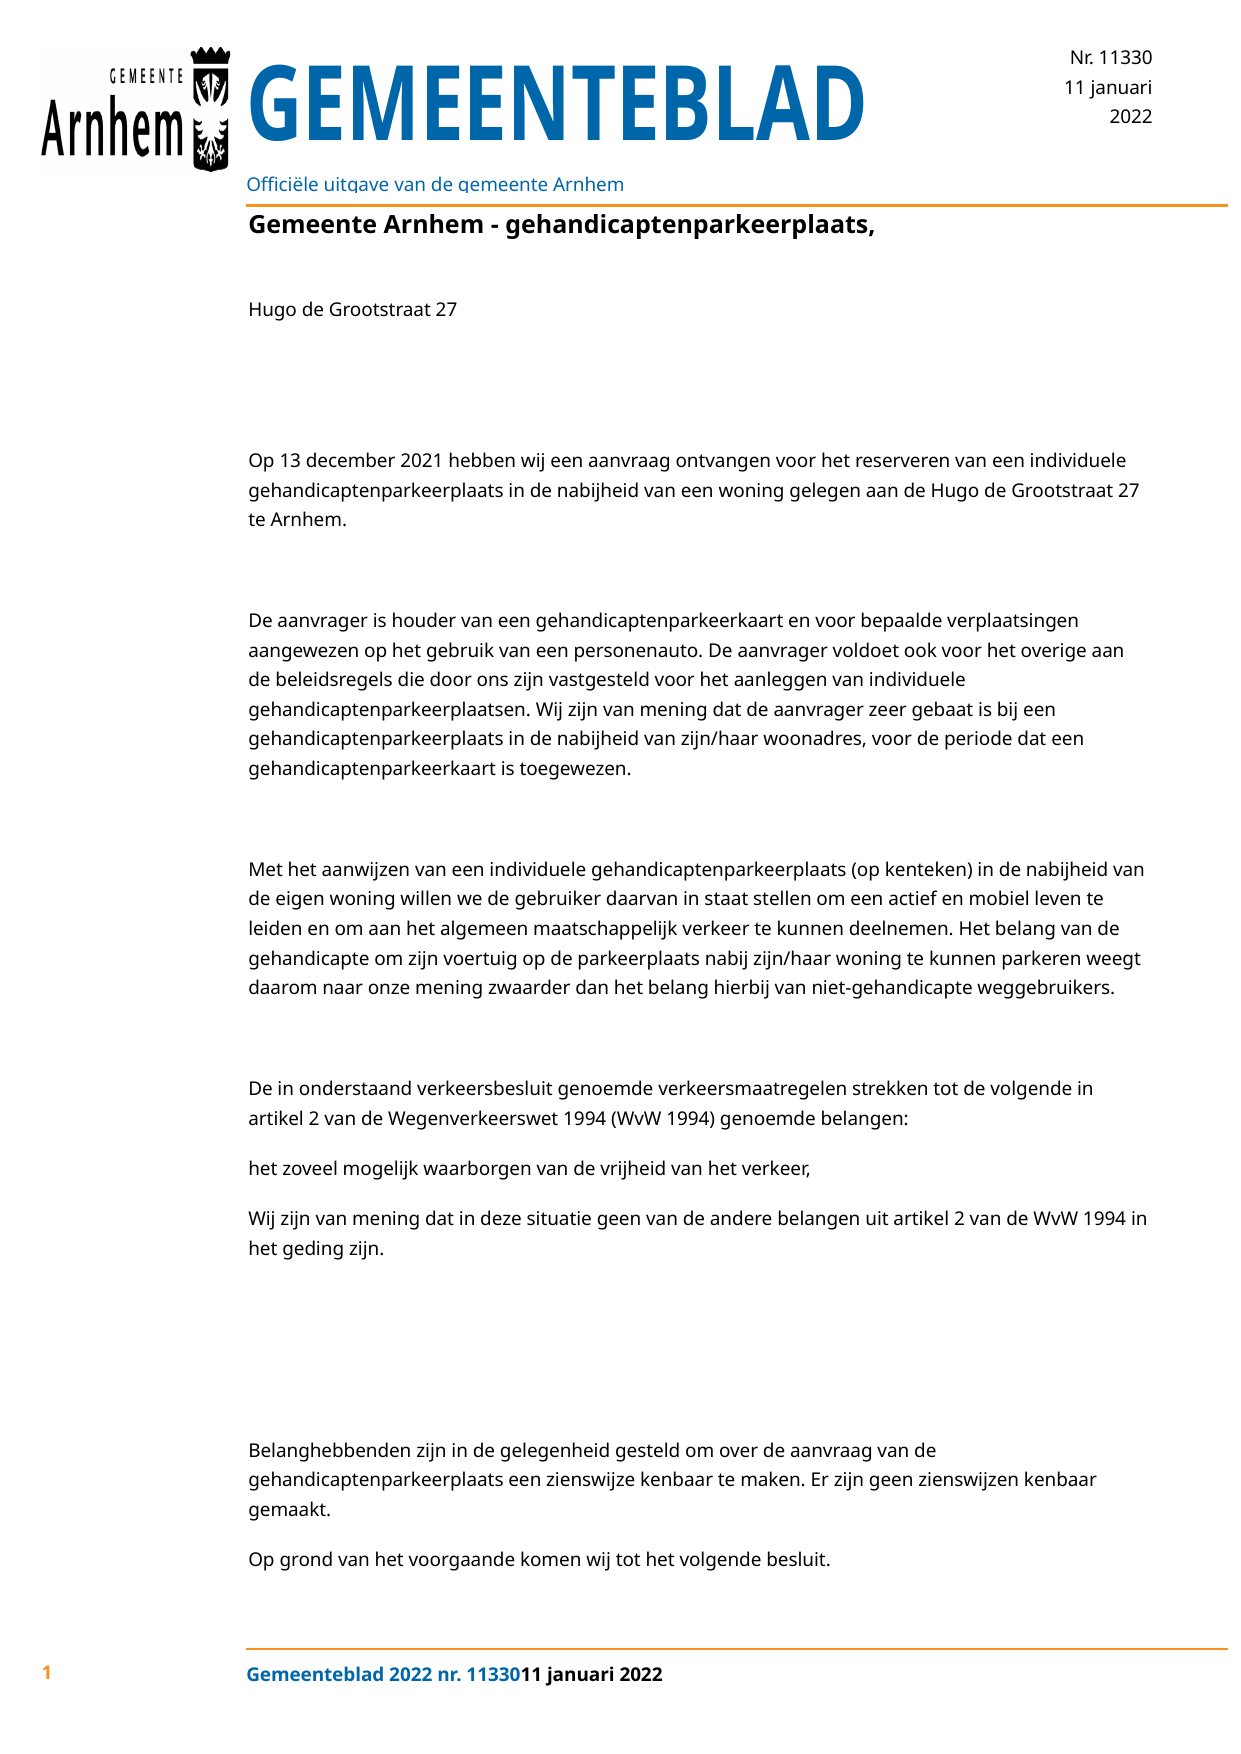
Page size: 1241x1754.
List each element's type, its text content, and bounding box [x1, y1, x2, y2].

text Op grond van het voorgaande komen wij tot het volgende besluit. [248, 1546, 1152, 1572]
text Wij zijn van mening dat in deze situatie geen van de andere belangen uit artikel 2 van de WvW 1994 in het geding zijn. [248, 1206, 1152, 1261]
text het zoveel mogelijk waarborgen van de vrijheid van het verkeer, [248, 1155, 1152, 1181]
text De in onderstaand verkeersbesluit genoemde verkeersmaatregelen strekken tot de volgende in artikel 2 van de Wegenverkeerswet 1994 (WvW 1994) genoemde belangen: [248, 1075, 1152, 1131]
text Gemeente Arnhem - gehandicaptenparkeerplaats, [248, 207, 1152, 241]
text De aanvrager is houder van een gehandicaptenparkeerkaart en voor bepaalde verplaatsingen aangewezen op het gebruik van een personenauto. De aanvrager voldoet ook voor het overige aan de beleidsregels die door ons zijn vastgesteld voor het aanleggen van individuele gehandicaptenparkeerplaatsen. Wij zijn van mening dat de aanvrager zeer gebaat is bij een gehandicaptenparkeerplaats in de nabijheid van zijn/haar woonadres, voor de periode dat een gehandicaptenparkeerkaart is toegewezen. [248, 607, 1152, 781]
text Met het aanwijzen van een individuele gehandicaptenparkeerplaats (op kenteken) in de nabijheid van de eigen woning willen we de gebruiker daarvan in staat stellen om een actief en mobiel leven te leiden en om aan het algemeen maatschappelijk verkeer te kunnen deelnemen. Het belang van de gehandicapte om zijn voertuig op de parkeerplaats nabij zijn/haar woning te kunnen parkeren weegt daarom naar onze mening zwaarder dan het belang hierbij van niet-gehandicapte weggebruikers. [248, 856, 1152, 1000]
text Op 13 december 2021 hebben wij een aanvraag ontvangen voor het reserveren van een individuele gehandicaptenparkeerplaats in de nabijheid van een woning gelegen aan de Hugo de Grootstraat 27 te Arnhem. [248, 447, 1152, 532]
text Belanghebbenden zijn in de gelegenheid gesteld om over de aanvraag van de gehandicaptenparkeerplaats een zienswijze kenbaar te maken. Er zijn geen zienswijzen kenbaar gemaakt. [248, 1437, 1152, 1522]
text Hugo de Grootstraat 27 [248, 296, 1152, 322]
picture [41, 47, 231, 172]
